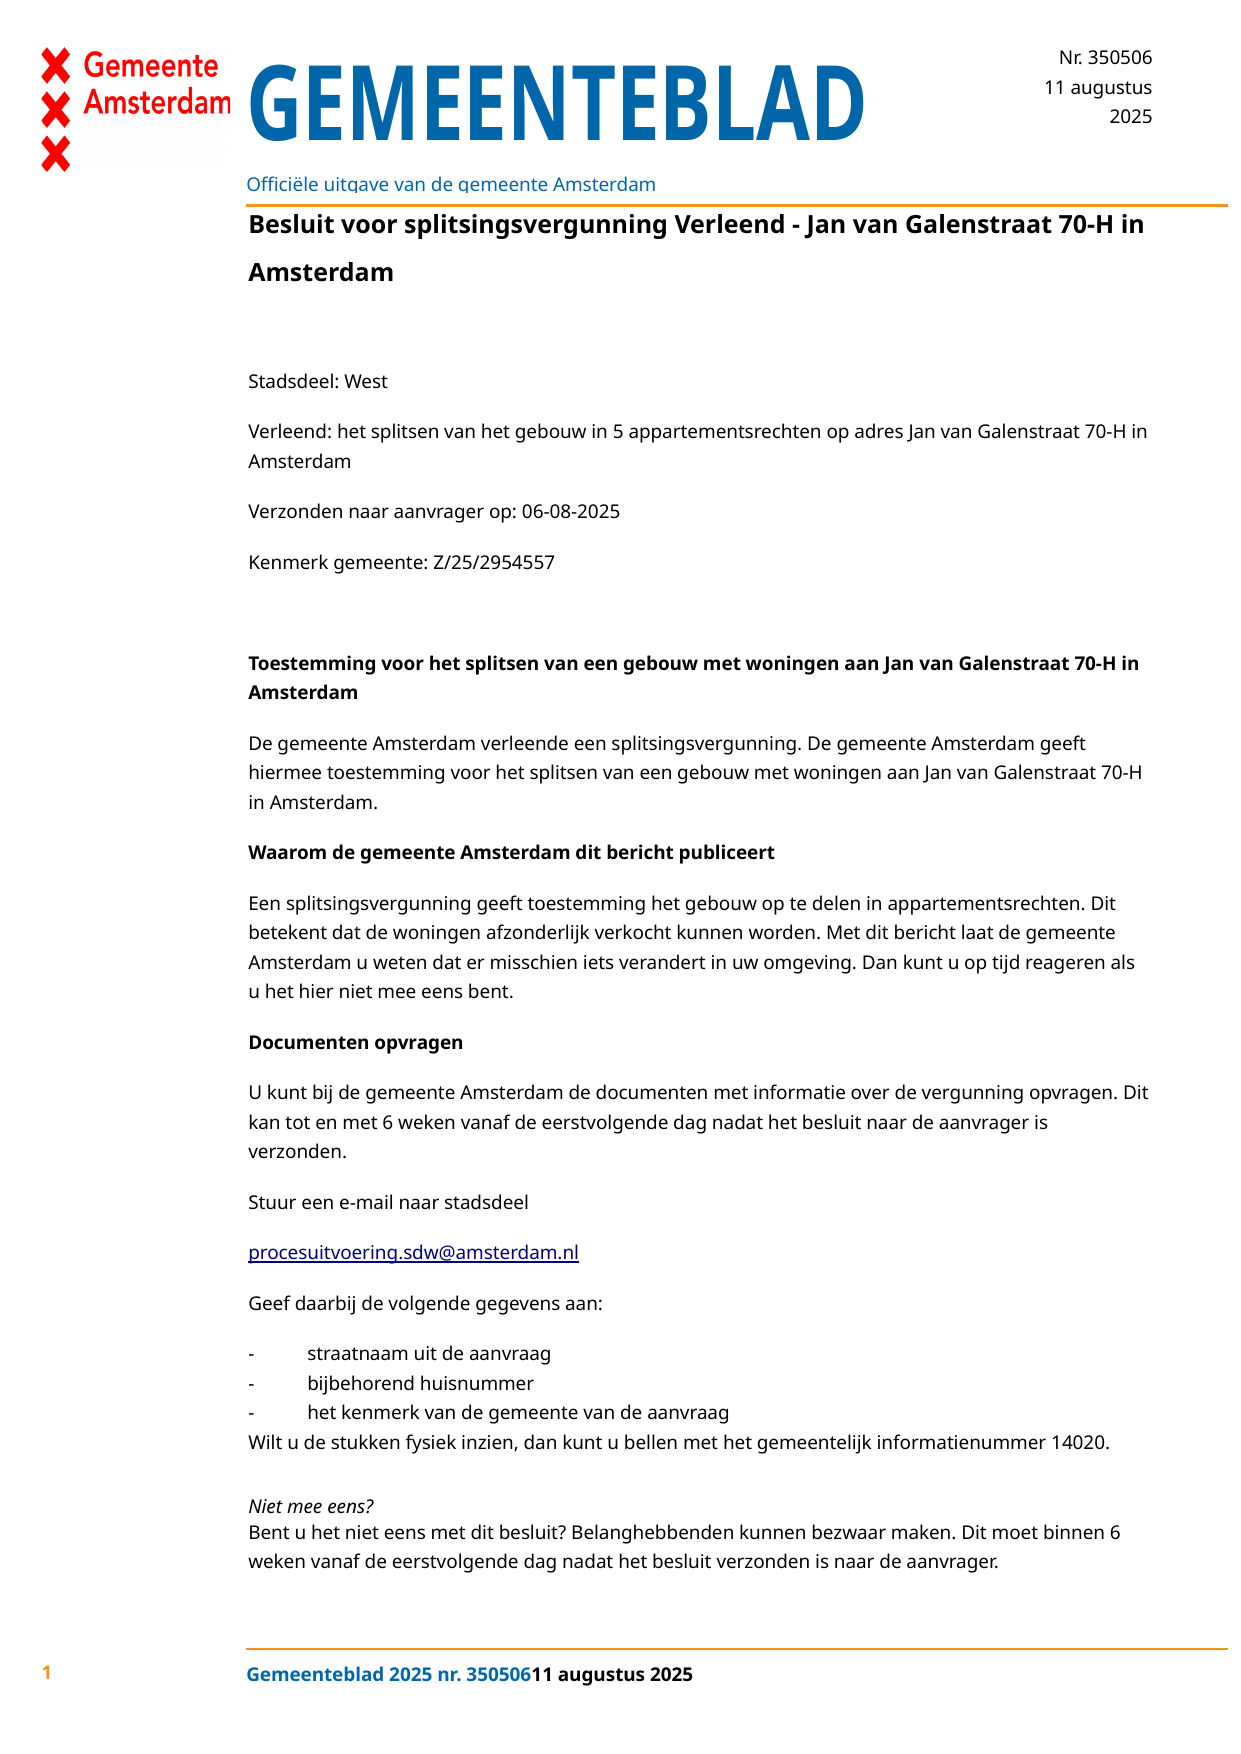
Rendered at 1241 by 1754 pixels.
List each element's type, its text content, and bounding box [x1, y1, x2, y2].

text Bent u het niet eens met dit besluit? Belanghebbenden kunnen bezwaar maken. Dit moet binnen 6 weken vanaf de eerstvolgende dag nadat het besluit verzonden is naar de aanvrager. [248, 1519, 1152, 1574]
text Toestemming voor het splitsen van een gebouw met woningen aan Jan van Galenstraat 70-H in Amsterdam [248, 650, 1152, 705]
text Wilt u de stukken fysiek inzien, dan kunt u bellen met het gemeentelijk informatienummer 14020. [248, 1429, 1152, 1455]
text Geef daarbij de volgende gegevens aan: [248, 1290, 1152, 1316]
text Besluit voor splitsingsvergunning Verleend - Jan van Galenstraat 70-H in Amsterdam [248, 207, 1152, 288]
text Een splitsingsvergunning geeft toestemming het gebouw op te delen in appartementsrechten. Dit betekent dat de woningen afzonderlijk verkocht kunnen worden. Met dit bericht laat de gemeente Amsterdam u weten dat er misschien iets verandert in uw omgeving. Dan kunt u op tijd reageren als u het hier niet mee eens bent. [248, 890, 1152, 1004]
text De gemeente Amsterdam verleende een splitsingsvergunning. De gemeente Amsterdam geeft hiermee toestemming voor het splitsen van een gebouw met woningen aan Jan van Galenstraat 70-H in Amsterdam. [248, 730, 1152, 815]
list het kenmerk van de gemeente van de aanvraag [248, 1399, 1152, 1425]
picture [41, 47, 231, 172]
text Kenmerk gemeente: Z/25/2954557 [248, 549, 1152, 575]
text U kunt bij de gemeente Amsterdam de documenten met informatie over de vergunning opvragen. Dit kan tot en met 6 weken vanaf de eerstvolgende dag nadat het besluit naar de aanvrager is verzonden. [248, 1079, 1152, 1164]
text Stadsdeel: West [248, 368, 1152, 394]
text Verzonden naar aanvrager op: 06-08-2025 [248, 499, 1152, 524]
text Stuur een e-mail naar stadsdeel [248, 1189, 1152, 1215]
text Niet mee eens? [248, 1493, 1152, 1519]
text Waarom de gemeente Amsterdam dit bericht publiceert [248, 839, 1152, 865]
list straatnaam uit de aanvraag [248, 1340, 1152, 1366]
text Documenten opvragen [248, 1029, 1152, 1055]
list bijbehorend huisnummer [248, 1370, 1152, 1396]
text Verleend: het splitsen van het gebouw in 5 appartementsrechten op adres Jan van Galenstraat 70-H in Amsterdam [248, 419, 1152, 474]
text procesuitvoering.sdw@amsterdam.nl [248, 1239, 1152, 1265]
